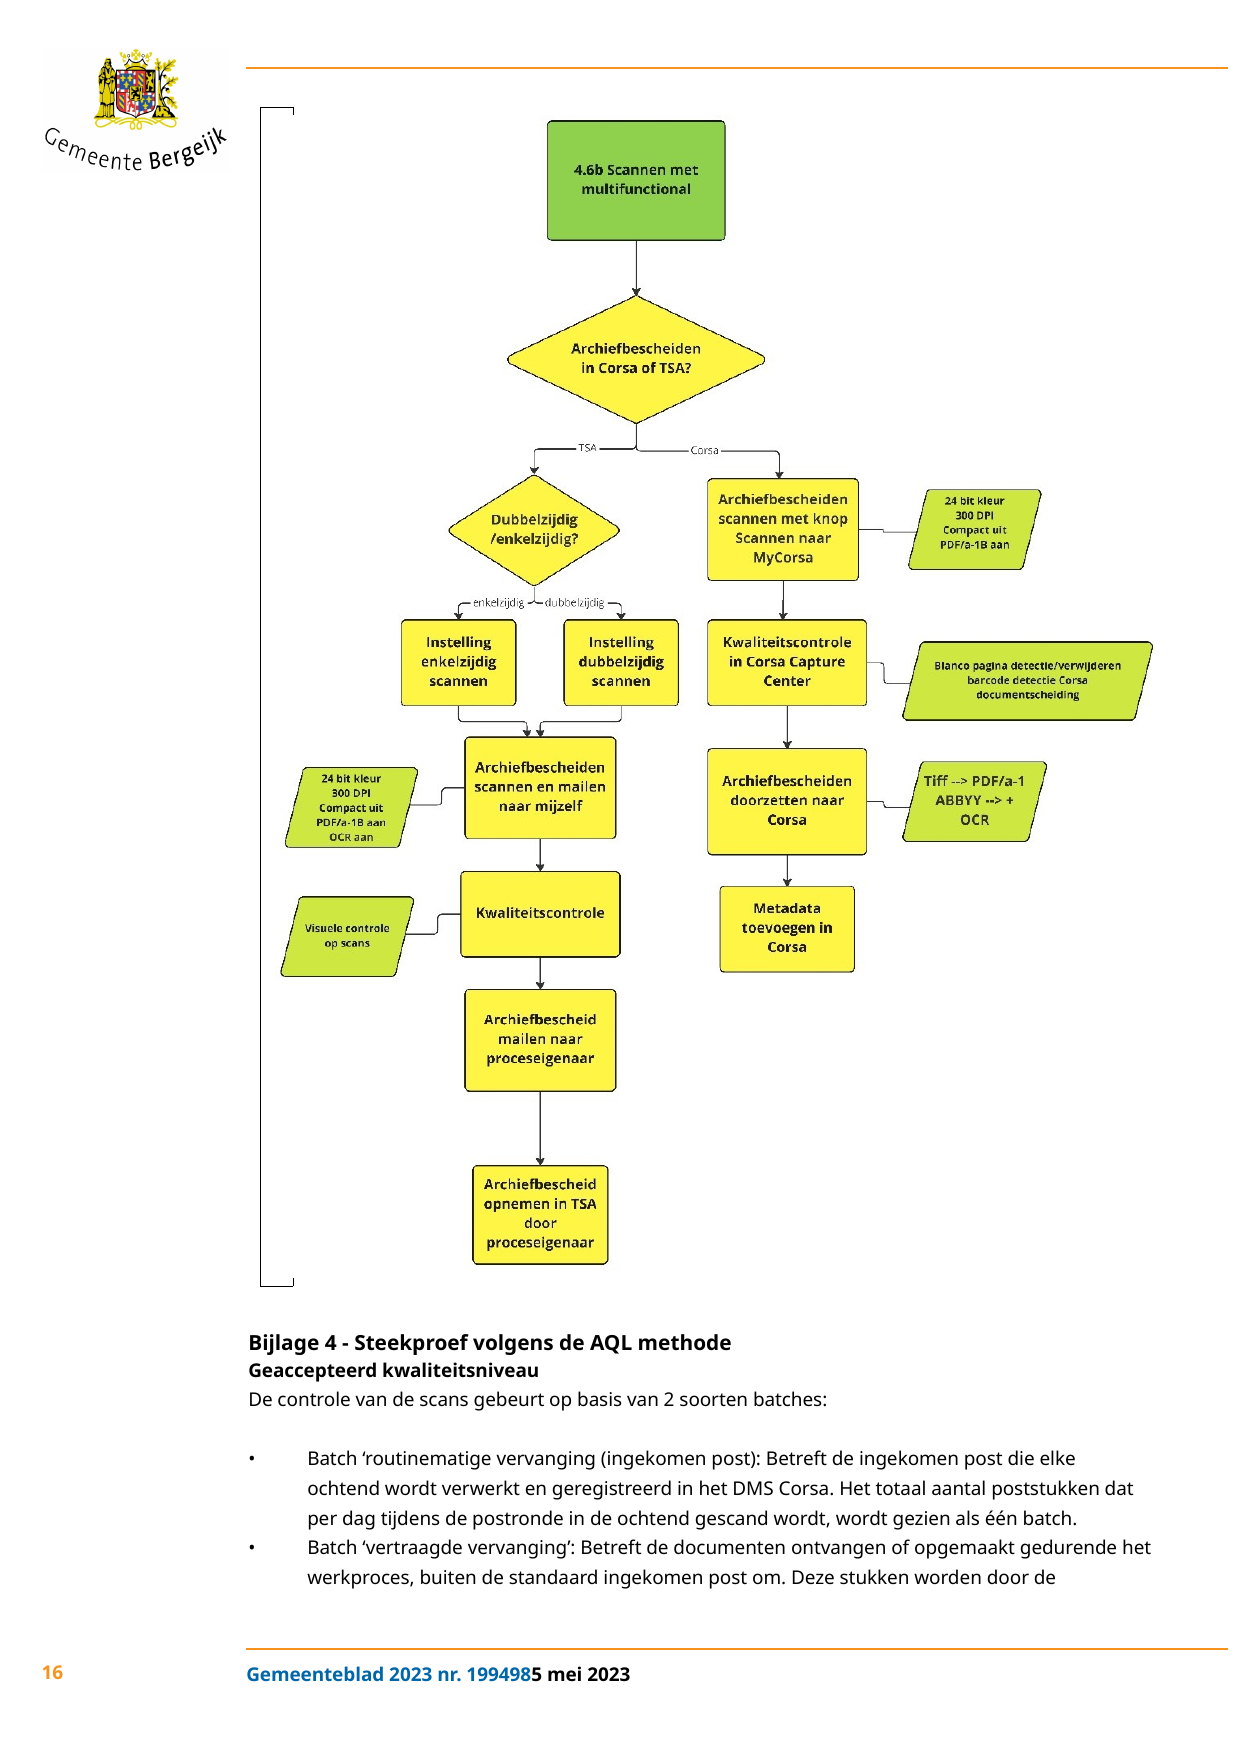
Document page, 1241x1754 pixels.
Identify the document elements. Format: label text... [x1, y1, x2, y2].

list Batch ‘vertraagde vervanging’: Betreft de documenten ontvangen of opgemaakt gedurende het werkproces, buiten de standaard ingekomen post om. Deze stukken worden door de [248, 1534, 1152, 1589]
picture [41, 47, 231, 172]
picture [268, 115, 1155, 1278]
list Batch ‘routinematige vervanging (ingekomen post): Betreft de ingekomen post die elke ochtend wordt verwerkt en geregistreerd in het DMS Corsa. Het totaal aantal poststukken dat per dag tijdens de postronde in de ochtend gescand wordt, wordt gezien als één batch. [248, 1446, 1152, 1530]
text Geaccepteerd kwaliteitsniveau [248, 1357, 1152, 1382]
text De controle van de scans gebeurt op basis van 2 soorten batches: [248, 1386, 1152, 1412]
text Bijlage 4 - Steekproef volgens de AQL methode [248, 1328, 1152, 1357]
